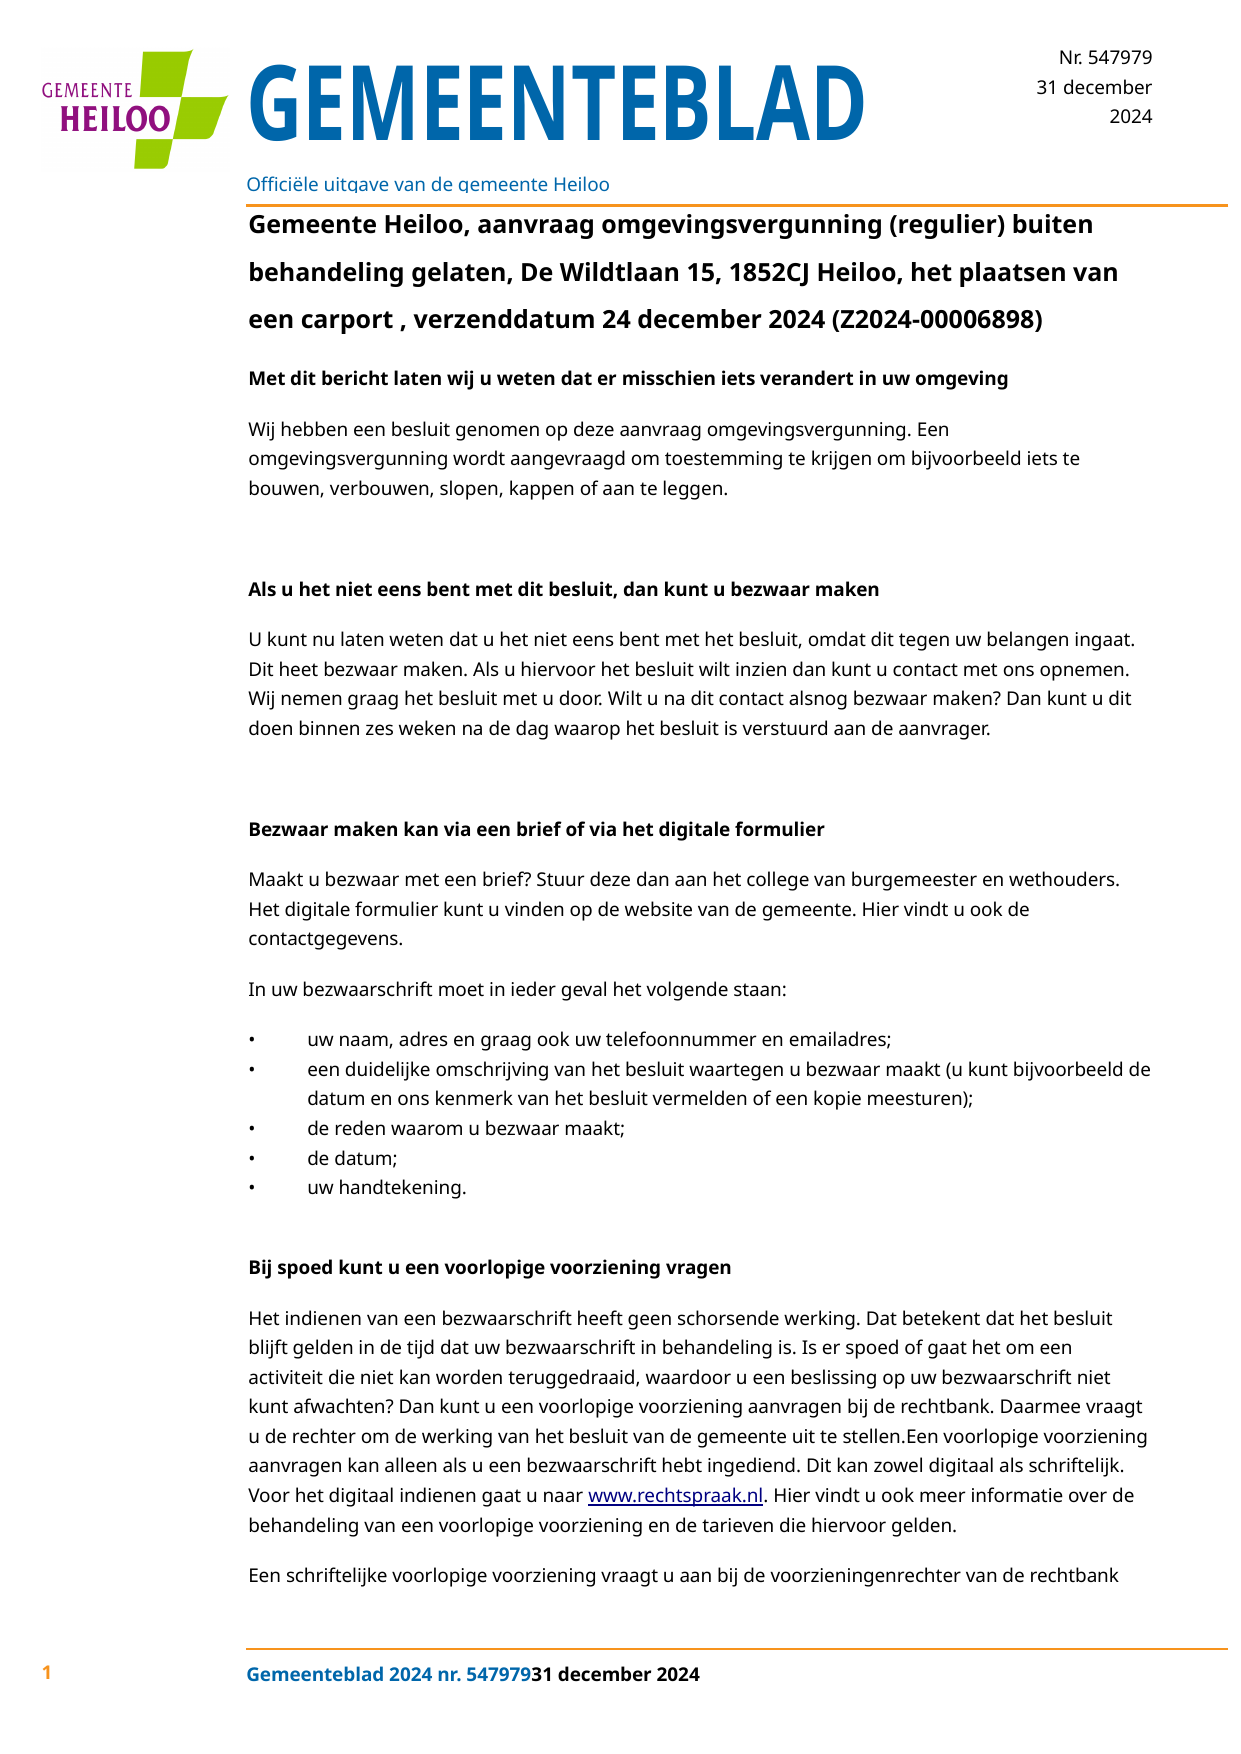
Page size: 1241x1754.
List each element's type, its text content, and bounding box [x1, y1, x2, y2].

text Een schriftelijke voorlopige voorziening vraagt u aan bij de voorzieningenrechter van de rechtbank [248, 1562, 1152, 1588]
text Gemeente Heiloo, aanvraag omgevingsvergunning (regulier) buiten behandeling gelaten, De Wildtlaan 15, 1852CJ Heiloo, het plaatsen van een carport , verzenddatum 24 december 2024 (Z2024-00006898) [248, 207, 1152, 336]
text Het indienen van een bezwaarschrift heeft geen schorsende werking. Dat betekent dat het besluit blijft gelden in de tijd dat uw bezwaarschrift in behandeling is. Is er spoed of gaat het om een activiteit die niet kan worden teruggedraaid, waardoor u een beslissing op uw bezwaarschrift niet kunt afwachten? Dan kunt u een voorlopige voorziening aanvragen bij de rechtbank. Daarmee vraagt u de rechter om de werking van het besluit van de gemeente uit te stellen.Een voorlopige voorziening aanvragen kan alleen als u een bezwaarschrift hebt ingediend. Dit kan zowel digitaal als schriftelijk. Voor het digitaal indienen gaat u naar www.rechtspraak.nl. Hier vindt u ook meer informatie over de behandeling van een voorlopige voorziening en de tarieven die hiervoor gelden. [248, 1305, 1152, 1537]
list de reden waarom u bezwaar maakt; [248, 1115, 1152, 1141]
text Als u het niet eens bent met dit besluit, dan kunt u bezwaar maken [248, 576, 1152, 602]
text Met dit bericht laten wij u weten dat er misschien iets verandert in uw omgeving [248, 366, 1152, 391]
text Bezwaar maken kan via een brief of via het digitale formulier [248, 816, 1152, 842]
list uw naam, adres en graag ook uw telefoonnummer en emailadres; [248, 1026, 1152, 1052]
list de datum; [248, 1145, 1152, 1170]
text Wij hebben een besluit genomen op deze aanvraag omgevingsvergunning. Een omgevingsvergunning wordt aangevraagd om toestemming te krijgen om bijvoorbeeld iets te bouwen, verbouwen, slopen, kappen of aan te leggen. [248, 416, 1152, 501]
picture [41, 47, 231, 172]
list uw handtekening. [248, 1174, 1152, 1200]
text Bij spoed kunt u een voorlopige voorziening vragen [248, 1254, 1152, 1280]
list een duidelijke omschrijving van het besluit waartegen u bezwaar maakt (u kunt bijvoorbeeld de datum en ons kenmerk van het besluit vermelden of een kopie meesturen); [248, 1056, 1152, 1111]
text U kunt nu laten weten dat u het niet eens bent met het besluit, omdat dit tegen uw belangen ingaat. Dit heet bezwaar maken. Als u hiervoor het besluit wilt inzien dan kunt u contact met ons opnemen. Wij nemen graag het besluit met u door. Wilt u na dit contact alsnog bezwaar maken? Dan kunt u dit doen binnen zes weken na de dag waarop het besluit is verstuurd aan de aanvrager. [248, 626, 1152, 741]
text In uw bezwaarschrift moet in ieder geval het volgende staan: [248, 976, 1152, 1002]
text Maakt u bezwaar met een brief? Stuur deze dan aan het college van burgemeester en wethouders. Het digitale formulier kunt u vinden op de website van de gemeente. Hier vindt u ook de contactgegevens. [248, 866, 1152, 951]
